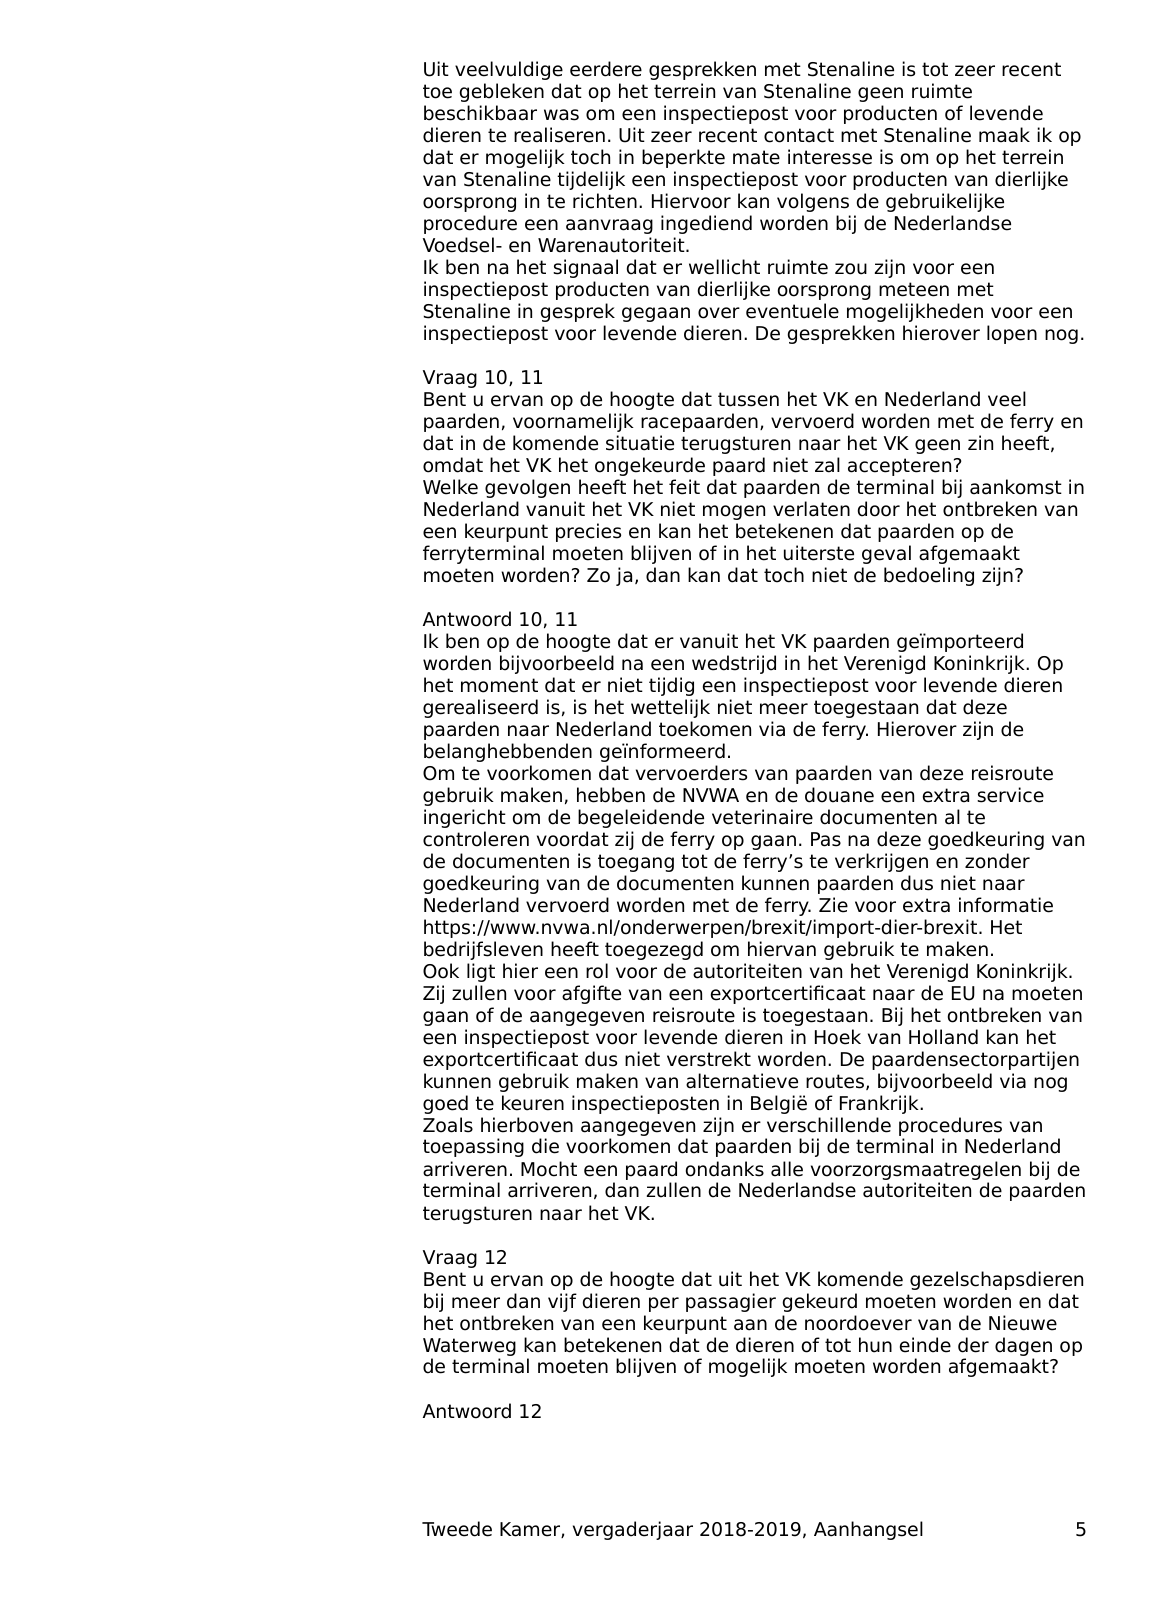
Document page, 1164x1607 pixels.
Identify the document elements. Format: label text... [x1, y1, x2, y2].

text Uit veelvuldige eerdere gesprekken met Stenaline is tot zeer recent toe gebleken dat op het terrein van Stenaline geen ruimte beschikbaar was om een inspectiepost voor producten of levende dieren te realiseren. Uit zeer recent contact met Stenaline maak ik op dat er mogelijk toch in beperkte mate interesse is om op het terrein van Stenaline tijdelijk een inspectiepost voor producten van dierlijke oorsprong in te richten. Hiervoor kan volgens de gebruikelijke procedure een aanvraag ingediend worden bij de Nederlandse Voedsel- en Warenautoriteit. [422, 59, 1087, 257]
text Welke gevolgen heeft het feit dat paarden de terminal bij aankomst in Nederland vanuit het VK niet mogen verlaten door het ontbreken van een keurpunt precies en kan het betekenen dat paarden op de ferryterminal moeten blijven of in het uiterste geval afgemaakt moeten worden? Zo ja, dan kan dat toch niet de bedoeling zijn? [422, 477, 1087, 587]
text Ook ligt hier een rol voor de autoriteiten van het Verenigd Koninkrijk. Zij zullen voor afgifte van een exportcertificaat naar de EU na moeten gaan of de aangegeven reisroute is toegestaan. Bij het ontbreken van een inspectiepost voor levende dieren in Hoek van Holland kan het exportcertificaat dus niet verstrekt worden. De paardensectorpartijen kunnen gebruik maken van alternatieve routes, bijvoorbeeld via nog goed te keuren inspectieposten in België of Frankrijk. [422, 961, 1087, 1114]
text Om te voorkomen dat vervoerders van paarden van deze reisroute gebruik maken, hebben de NVWA en de douane een extra service ingericht om de begeleidende veterinaire documenten al te controleren voordat zij de ferry op gaan. Pas na deze goedkeuring van de documenten is toegang tot de ferry’s te verkrijgen en zonder goedkeuring van de documenten kunnen paarden dus niet naar Nederland vervoerd worden met de ferry. Zie voor extra informatie https://www.nvwa.nl/onderwerpen/brexit/import-dier-brexit. Het bedrijfsleven heeft toegezegd om hiervan gebruik te maken. [422, 763, 1087, 961]
text Vraag 10, 11 [422, 367, 1087, 389]
text Ik ben na het signaal dat er wellicht ruimte zou zijn voor een inspectiepost producten van dierlijke oorsprong meteen met Stenaline in gesprek gegaan over eventuele mogelijkheden voor een inspectiepost voor levende dieren. De gesprekken hierover lopen nog. [422, 257, 1087, 345]
text Ik ben op de hoogte dat er vanuit het VK paarden geïmporteerd worden bijvoorbeeld na een wedstrijd in het Verenigd Koninkrijk. Op het moment dat er niet tijdig een inspectiepost voor levende dieren gerealiseerd is, is het wettelijk niet meer toegestaan dat deze paarden naar Nederland toekomen via de ferry. Hierover zijn de belanghebbenden geïnformeerd. [422, 631, 1087, 763]
text Vraag 12 [422, 1247, 1087, 1268]
text Zoals hierboven aangegeven zijn er verschillende procedures van toepassing die voorkomen dat paarden bij de terminal in Nederland arriveren. Mocht een paard ondanks alle voorzorgsmaatregelen bij de terminal arriveren, dan zullen de Nederlandse autoriteiten de paarden terugsturen naar het VK. [422, 1114, 1087, 1224]
text Antwoord 12 [422, 1401, 1087, 1423]
text Bent u ervan op de hoogte dat tussen het VK en Nederland veel paarden, voornamelijk racepaarden, vervoerd worden met de ferry en dat in de komende situatie terugsturen naar het VK geen zin heeft, omdat het VK het ongekeurde paard niet zal accepteren? [422, 389, 1087, 477]
text Bent u ervan op de hoogte dat uit het VK komende gezelschapsdieren bij meer dan vijf dieren per passagier gekeurd moeten worden en dat het ontbreken van een keurpunt aan de noordoever van de Nieuwe Waterweg kan betekenen dat de dieren of tot hun einde der dagen op de terminal moeten blijven of mogelijk moeten worden afgemaakt? [422, 1268, 1087, 1378]
text Antwoord 10, 11 [422, 609, 1087, 631]
